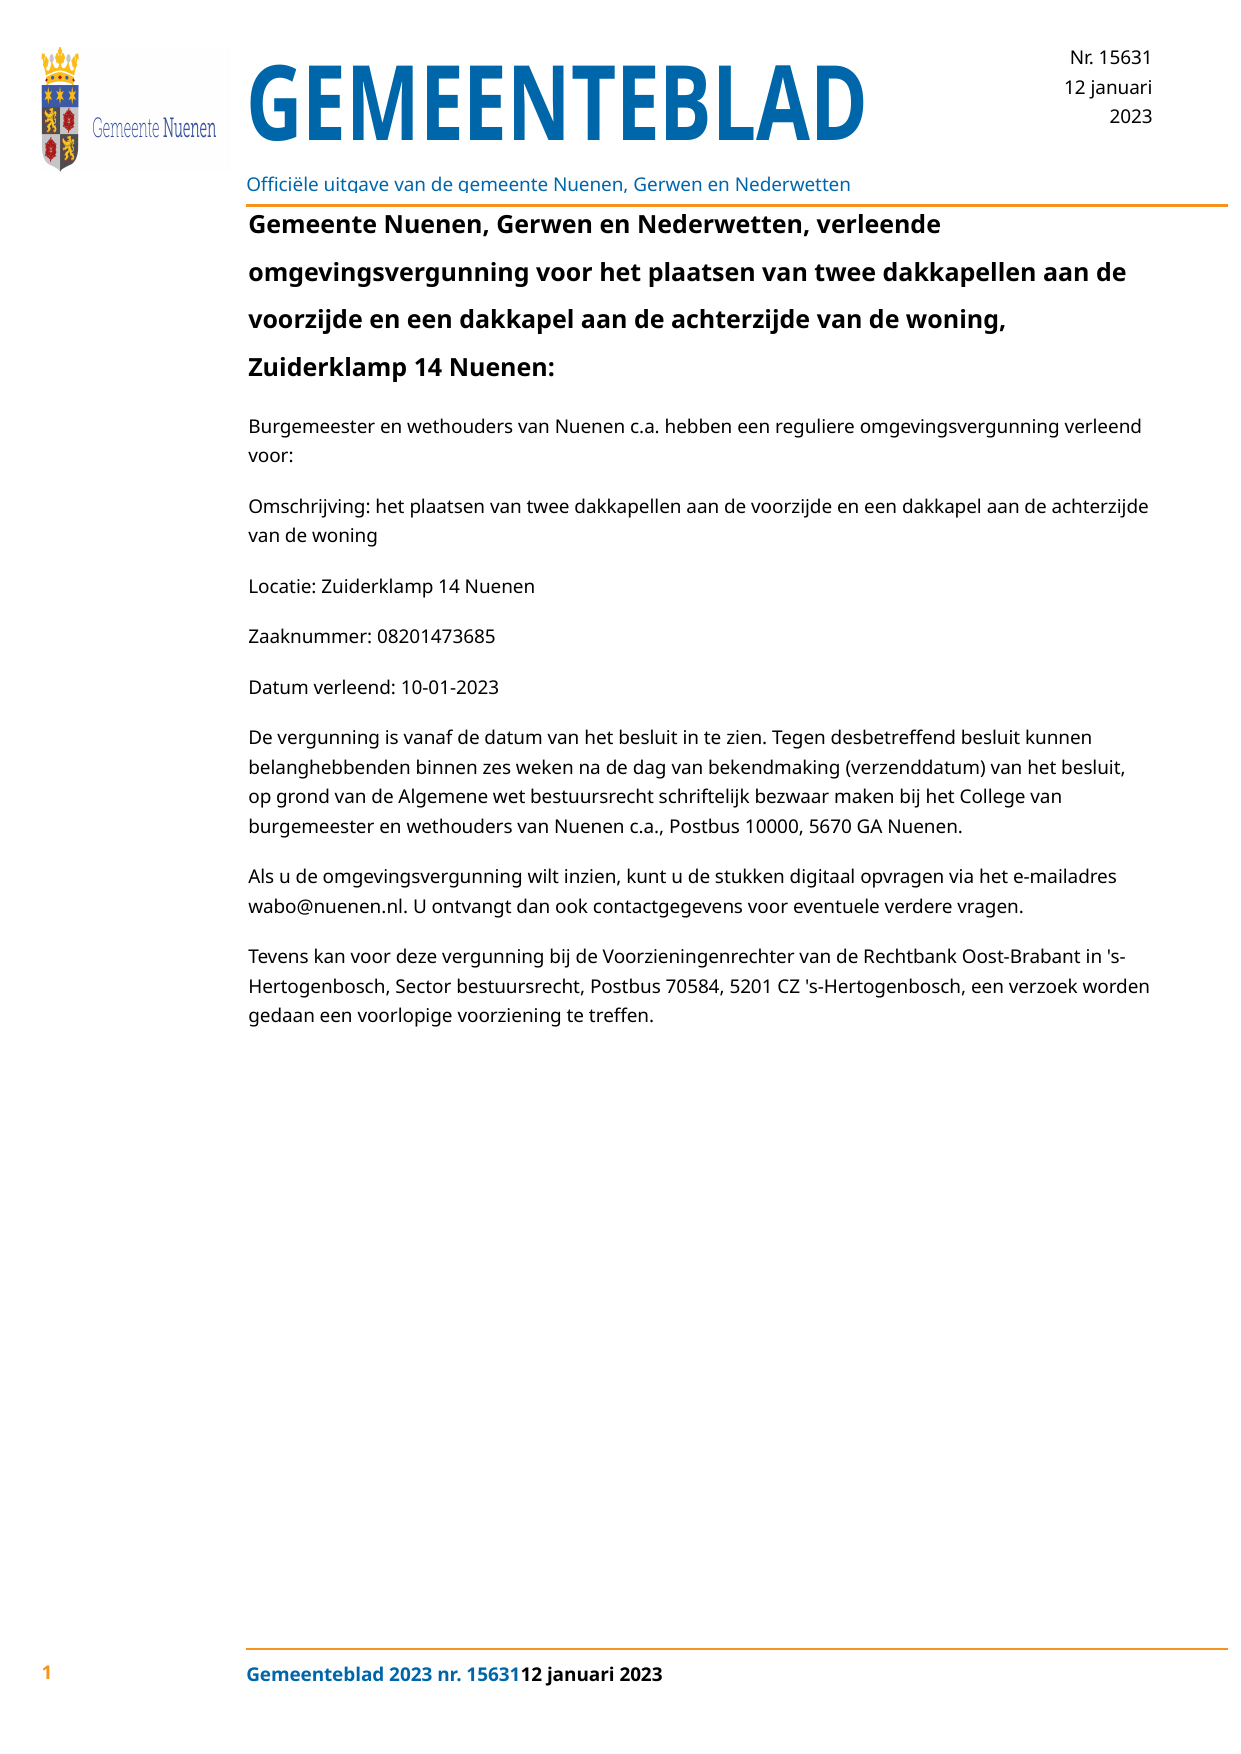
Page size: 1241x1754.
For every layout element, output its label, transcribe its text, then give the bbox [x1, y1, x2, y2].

text Locatie: Zuiderklamp 14 Nuenen [248, 573, 1152, 599]
text Gemeente Nuenen, Gerwen en Nederwetten, verleende omgevingsvergunning voor het plaatsen van twee dakkapellen aan de voorzijde en een dakkapel aan de achterzijde van de woning, Zuiderklamp 14 Nuenen: [248, 207, 1152, 384]
text Als u de omgevingsvergunning wilt inzien, kunt u de stukken digitaal opvragen via het e-mailadres wabo@nuenen.nl. U ontvangt dan ook contactgegevens voor eventuele verdere vragen. [248, 863, 1152, 919]
text Datum verleend: 10-01-2023 [248, 674, 1152, 700]
text Tevens kan voor deze vergunning bij de Voorzieningenrechter van de Rechtbank Oost-Brabant in 's-Hertogenbosch, Sector bestuursrecht, Postbus 70584, 5201 CZ 's-Hertogenbosch, een verzoek worden gedaan een voorlopige voorziening te treffen. [248, 943, 1152, 1028]
text Zaaknummer: 08201473685 [248, 623, 1152, 649]
text Burgemeester en wethouders van Nuenen c.a. hebben een reguliere omgevingsvergunning verleend voor: [248, 413, 1152, 468]
picture [41, 47, 231, 172]
text De vergunning is vanaf de datum van het besluit in te zien. Tegen desbetreffend besluit kunnen belanghebbenden binnen zes weken na de dag van bekendmaking (verzenddatum) van het besluit, op grond van de Algemene wet bestuursrecht schriftelijk bezwaar maken bij het College van burgemeester en wethouders van Nuenen c.a., Postbus 10000, 5670 GA Nuenen. [248, 724, 1152, 839]
text Omschrijving: het plaatsen van twee dakkapellen aan de voorzijde en een dakkapel aan de achterzijde van de woning [248, 493, 1152, 548]
